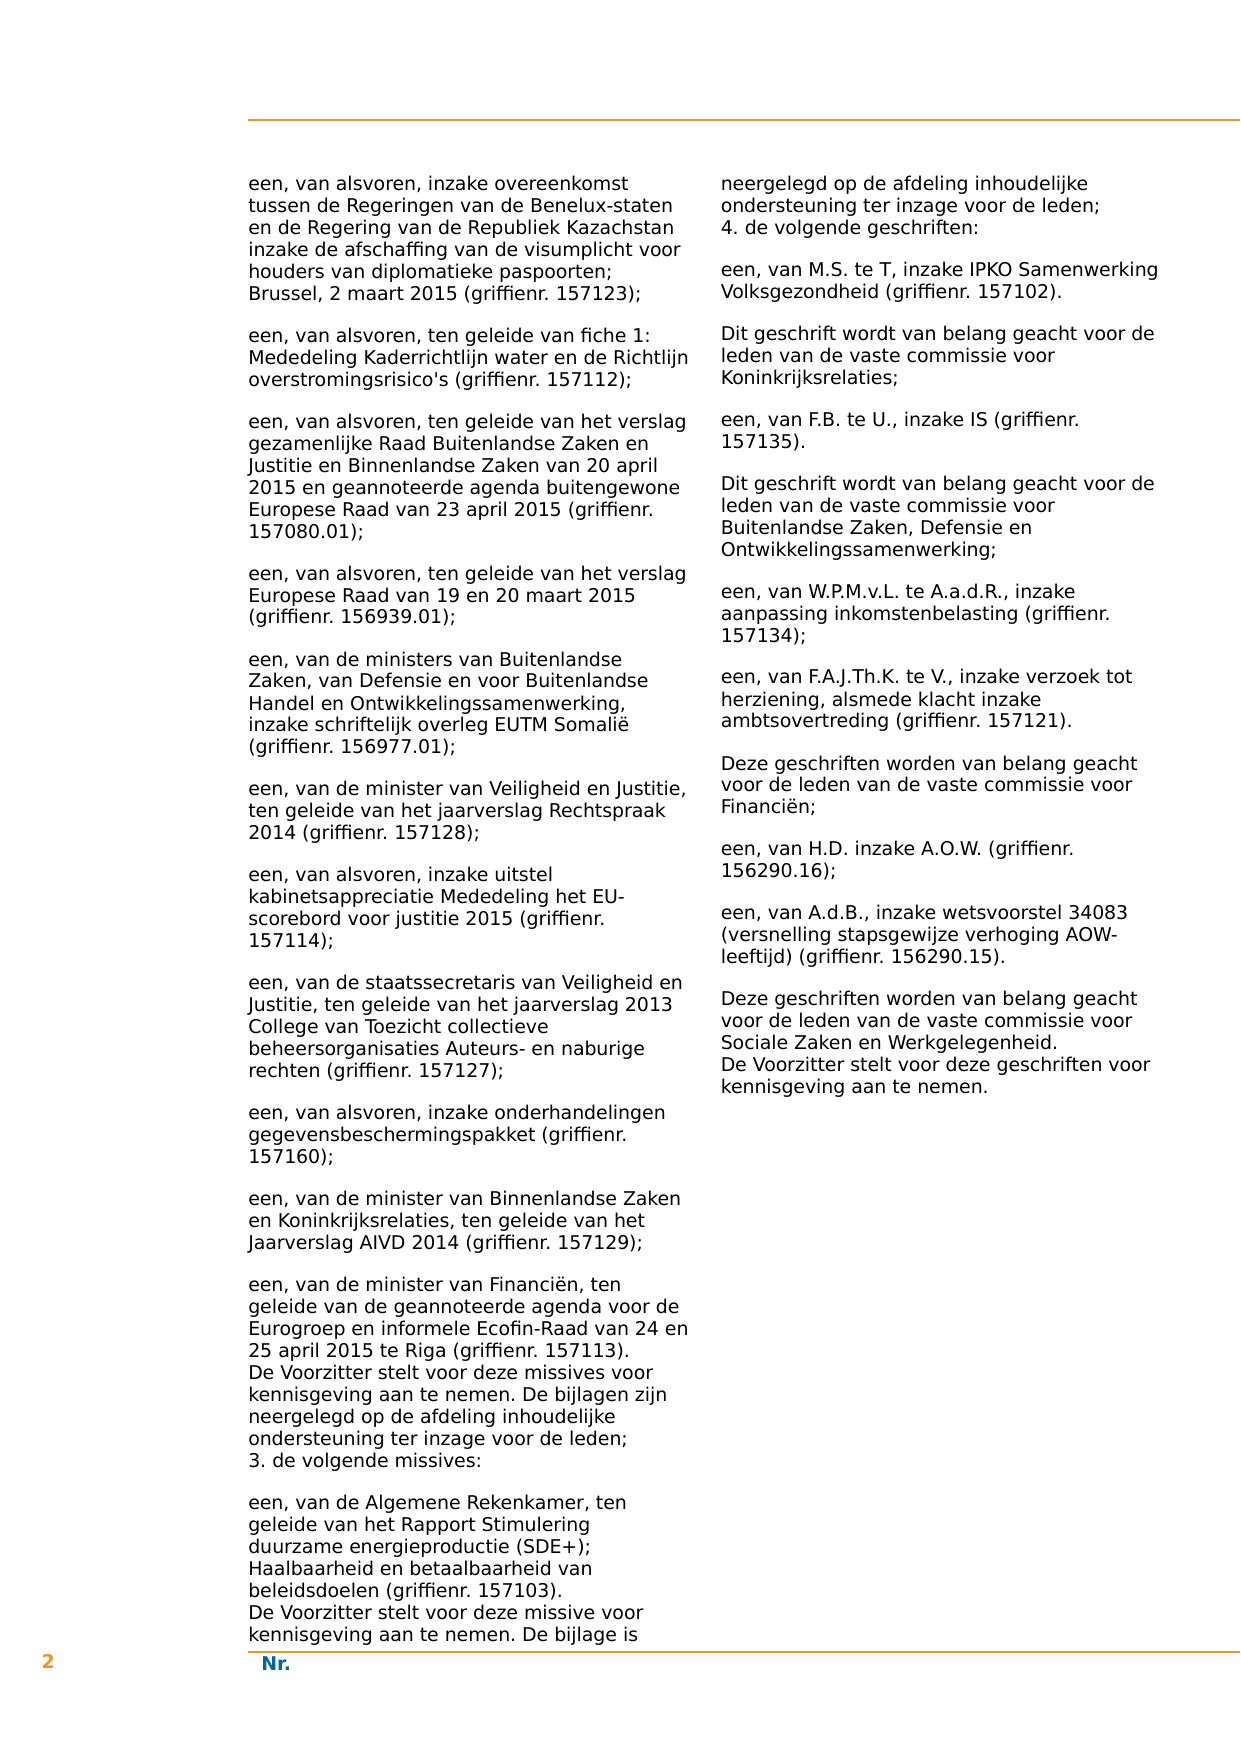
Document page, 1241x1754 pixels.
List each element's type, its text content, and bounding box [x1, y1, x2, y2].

text een, van de Algemene Rekenkamer, ten geleide van het Rapport Stimulering duurzame energieproductie (SDE+); Haalbaarheid en betaalbaarheid van beleidsdoelen (griffienr. 157103). [248, 1492, 691, 1602]
text De Voorzitter stelt voor deze missives voor kennisgeving aan te nemen. De bijlagen zijn neergelegd op de afdeling inhoudelijke ondersteuning ter inzage voor de leden; [248, 1362, 691, 1450]
text een, van de ministers van Buitenlandse Zaken, van Defensie en voor Buitenlandse Handel en Ontwikkelingssamenwerking, inzake schriftelijk overleg EUTM Somalië (griffienr. 156977.01); [248, 648, 691, 758]
text een, van W.P.M.v.L. te A.a.d.R., inzake aanpassing inkomstenbelasting (griffienr. 157134); [721, 581, 1163, 646]
text een, van alsvoren, inzake onderhandelingen gegevensbeschermingspakket (griffienr. 157160); [248, 1102, 691, 1168]
text neergelegd op de afdeling inhoudelijke ondersteuning ter inzage voor de leden; [721, 173, 1163, 217]
text Dit geschrift wordt van belang geacht voor de leden van de vaste commissie voor Koninkrijksrelaties; [721, 323, 1163, 389]
text een, van F.A.J.Th.K. te V., inzake verzoek tot herziening, alsmede klacht inzake ambtsovertreding (griffienr. 157121). [721, 666, 1163, 732]
text een, van alsvoren, ten geleide van het verslag Europese Raad van 19 en 20 maart 2015 (griffienr. 156939.01); [248, 562, 691, 628]
text een, van alsvoren, inzake overeenkomst tussen de Regeringen van de Benelux-staten en de Regering van de Republiek Kazachstan inzake de afschaffing van de visumplicht voor houders van diplomatieke paspoorten; Brussel, 2 maart 2015 (griffienr. 157123); [248, 173, 691, 305]
text De Voorzitter stelt voor deze missive voor kennisgeving aan te nemen. De bijlage is [248, 1602, 691, 1646]
text een, van alsvoren, ten geleide van het verslag gezamenlijke Raad Buitenlandse Zaken en Justitie en Binnenlandse Zaken van 20 april 2015 en geannoteerde agenda buitengewone Europese Raad van 23 april 2015 (griffienr. 157080.01); [248, 411, 691, 542]
text een, van A.d.B., inzake wetsvoorstel 34083 (versnelling stapsgewijze verhoging AOW-leeftijd) (griffienr. 156290.15). [721, 902, 1163, 968]
text een, van F.B. te U., inzake IS (griffienr. 157135). [721, 409, 1163, 453]
text Deze geschriften worden van belang geacht voor de leden van de vaste commissie voor Sociale Zaken en Werkgelegenheid. [721, 988, 1163, 1054]
text Deze geschriften worden van belang geacht voor de leden van de vaste commissie voor Financiën; [721, 752, 1163, 818]
text een, van de staatssecretaris van Veiligheid en Justitie, ten geleide van het jaarverslag 2013 College van Toezicht collectieve beheersorganisaties Auteurs- en naburige rechten (griffienr. 157127); [248, 972, 691, 1082]
text een, van alsvoren, ten geleide van fiche 1: Mededeling Kaderrichtlijn water en de Richtlijn overstromingsrisico's (griffienr. 157112); [248, 325, 691, 391]
text 3. de volgende missives: [248, 1450, 691, 1472]
text 4. de volgende geschriften: [721, 217, 1163, 239]
text een, van de minister van Financiën, ten geleide van de geannoteerde agenda voor de Eurogroep en informele Ecofin-Raad van 24 en 25 april 2015 te Riga (griffienr. 157113). [248, 1274, 691, 1362]
text Dit geschrift wordt van belang geacht voor de leden van de vaste commissie voor Buitenlandse Zaken, Defensie en Ontwikkelingssamenwerking; [721, 473, 1163, 561]
text een, van de minister van Binnenlandse Zaken en Koninkrijksrelaties, ten geleide van het Jaarverslag AIVD 2014 (griffienr. 157129); [248, 1188, 691, 1254]
text een, van M.S. te T, inzake IPKO Samenwerking Volksgezondheid (griffienr. 157102). [721, 259, 1163, 303]
text De Voorzitter stelt voor deze geschriften voor kennisgeving aan te nemen. [721, 1054, 1163, 1098]
text een, van alsvoren, inzake uitstel kabinetsappreciatie Mededeling het EU-scorebord voor justitie 2015 (griffienr. 157114); [248, 864, 691, 952]
text een, van de minister van Veiligheid en Justitie, ten geleide van het jaarverslag Rechtspraak 2014 (griffienr. 157128); [248, 778, 691, 844]
text een, van H.D. inzake A.O.W. (griffienr. 156290.16); [721, 838, 1163, 882]
